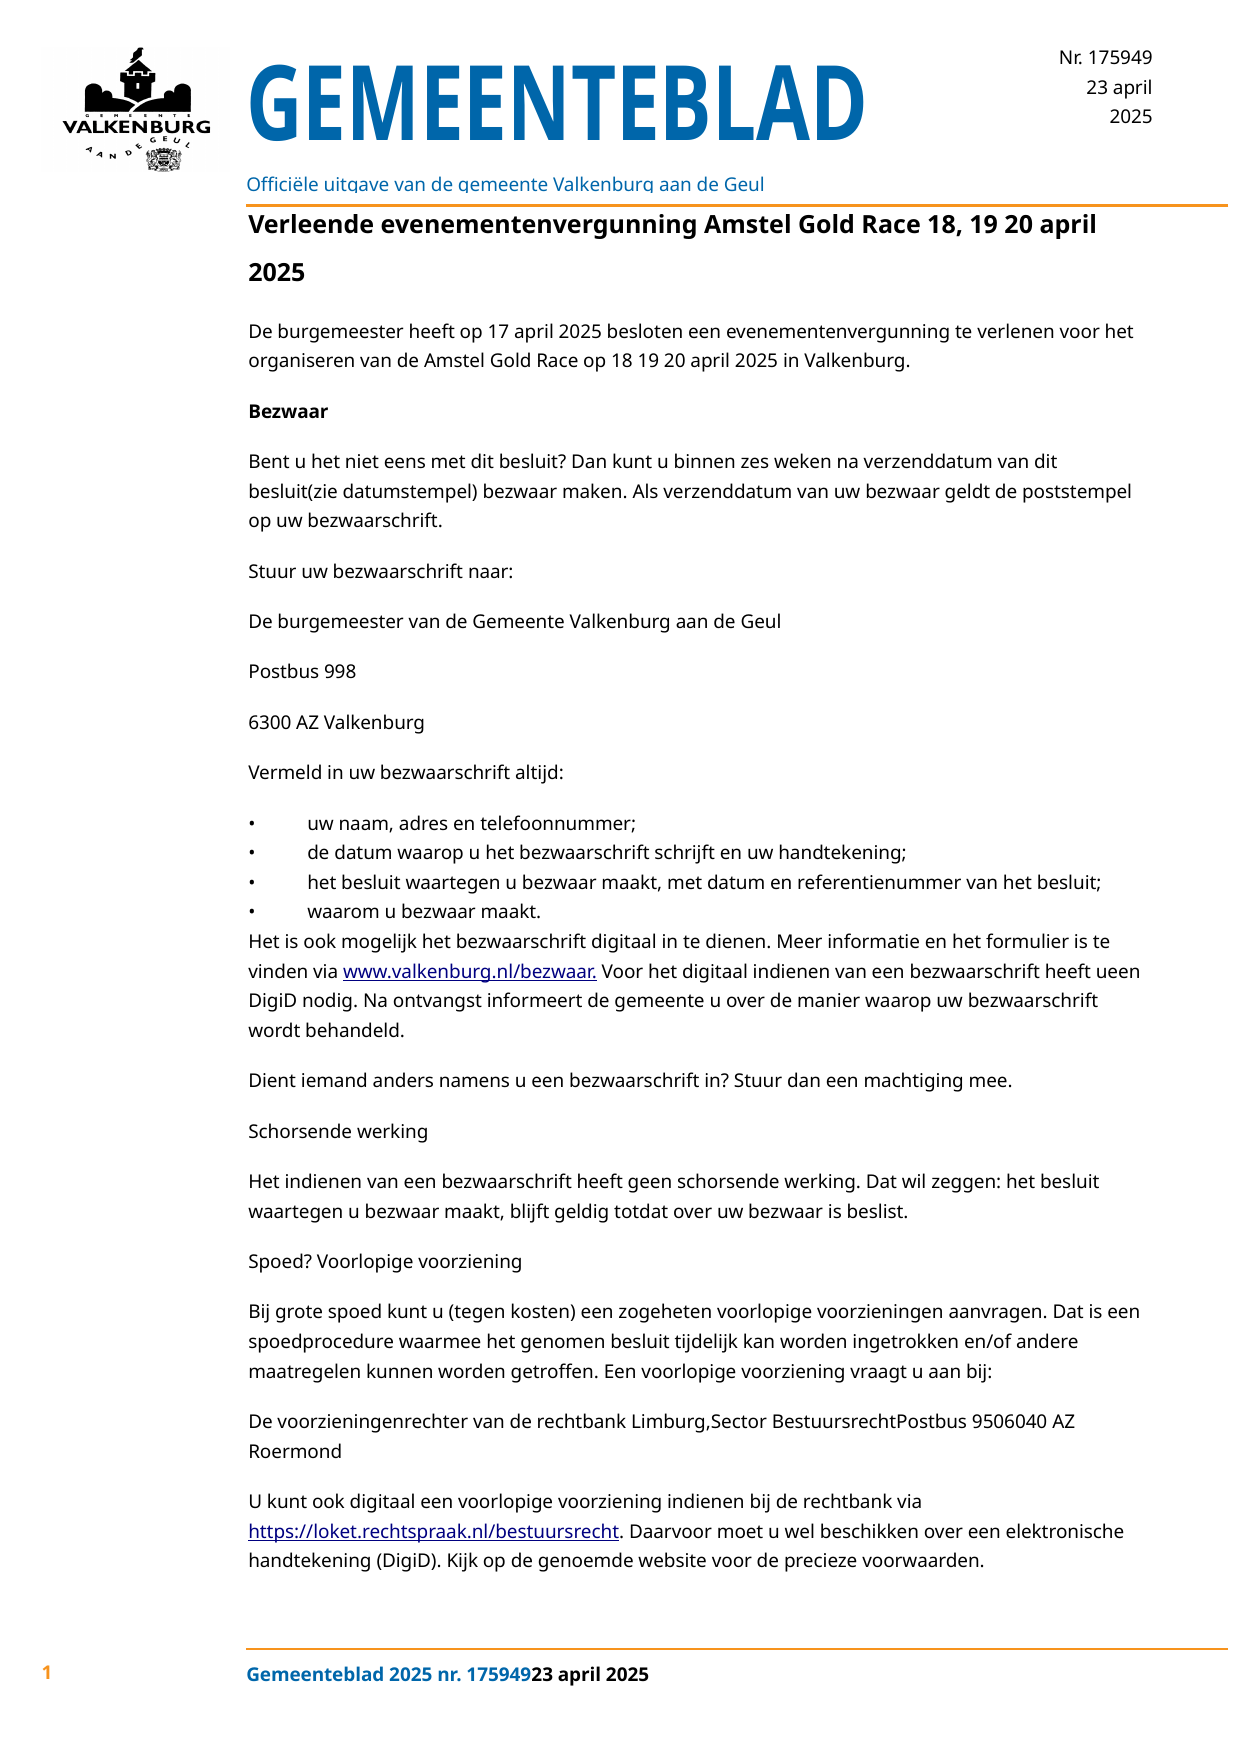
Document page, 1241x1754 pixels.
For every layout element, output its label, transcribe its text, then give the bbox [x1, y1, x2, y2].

text De burgemeester van de Gemeente Valkenburg aan de Geul [248, 608, 1152, 634]
text Schorsende werking [248, 1118, 1152, 1144]
list uw naam, adres en telefoonnummer; [248, 810, 1152, 836]
text Spoed? Voorlopige voorziening [248, 1248, 1152, 1274]
text Het indienen van een bezwaarschrift heeft geen schorsende werking. Dat wil zeggen: het besluit waartegen u bezwaar maakt, blijft geldig totdat over uw bezwaar is beslist. [248, 1168, 1152, 1224]
text De burgemeester heeft op 17 april 2025 besloten een evenementenvergunning te verlenen voor het organiseren van de Amstel Gold Race op 18 19 20 april 2025 in Valkenburg. [248, 318, 1152, 373]
text Bezwaar [248, 398, 1152, 424]
text Het is ook mogelijk het bezwaarschrift digitaal in te dienen. Meer informatie en het formulier is te vinden via www.valkenburg.nl/bezwaar. Voor het digitaal indienen van een bezwaarschrift heeft ueen DigiD nodig. Na ontvangst informeert de gemeente u over de manier waarop uw bezwaarschrift wordt behandeld. [248, 928, 1152, 1043]
text Stuur uw bezwaarschrift naar: [248, 558, 1152, 584]
text Bent u het niet eens met dit besluit? Dan kunt u binnen zes weken na verzenddatum van dit besluit(zie datumstempel) bezwaar maken. Als verzenddatum van uw bezwaar geldt de poststempel op uw bezwaarschrift. [248, 448, 1152, 533]
text U kunt ook digitaal een voorlopige voorziening indienen bij de rechtbank via https://loket.rechtspraak.nl/bestuursrecht. Daarvoor moet u wel beschikken over een elektronische handtekening (DigiD). Kijk op de genoemde website voor de precieze voorwaarden. [248, 1488, 1152, 1573]
text 6300 AZ Valkenburg [248, 709, 1152, 735]
text Verleende evenementenvergunning Amstel Gold Race 18, 19 20 april 2025 [248, 207, 1152, 288]
text De voorzieningenrechter van de rechtbank Limburg,Sector BestuursrechtPostbus 9506040 AZ Roermond [248, 1408, 1152, 1464]
text Bij grote spoed kunt u (tegen kosten) een zogeheten voorlopige voorzieningen aanvragen. Dat is een spoedprocedure waarmee het genomen besluit tijdelijk kan worden ingetrokken en/of andere maatregelen kunnen worden getroffen. Een voorlopige voorziening vraagt u aan bij: [248, 1299, 1152, 1384]
picture [41, 47, 231, 172]
text Dient iemand anders namens u een bezwaarschrift in? Stuur dan een machtiging mee. [248, 1067, 1152, 1093]
list het besluit waartegen u bezwaar maakt, met datum en referentienummer van het besluit; [248, 869, 1152, 895]
list de datum waarop u het bezwaarschrift schrijft en uw handtekening; [248, 839, 1152, 865]
text Postbus 998 [248, 659, 1152, 684]
text Vermeld in uw bezwaarschrift altijd: [248, 759, 1152, 785]
list waarom u bezwaar maakt. [248, 899, 1152, 924]
